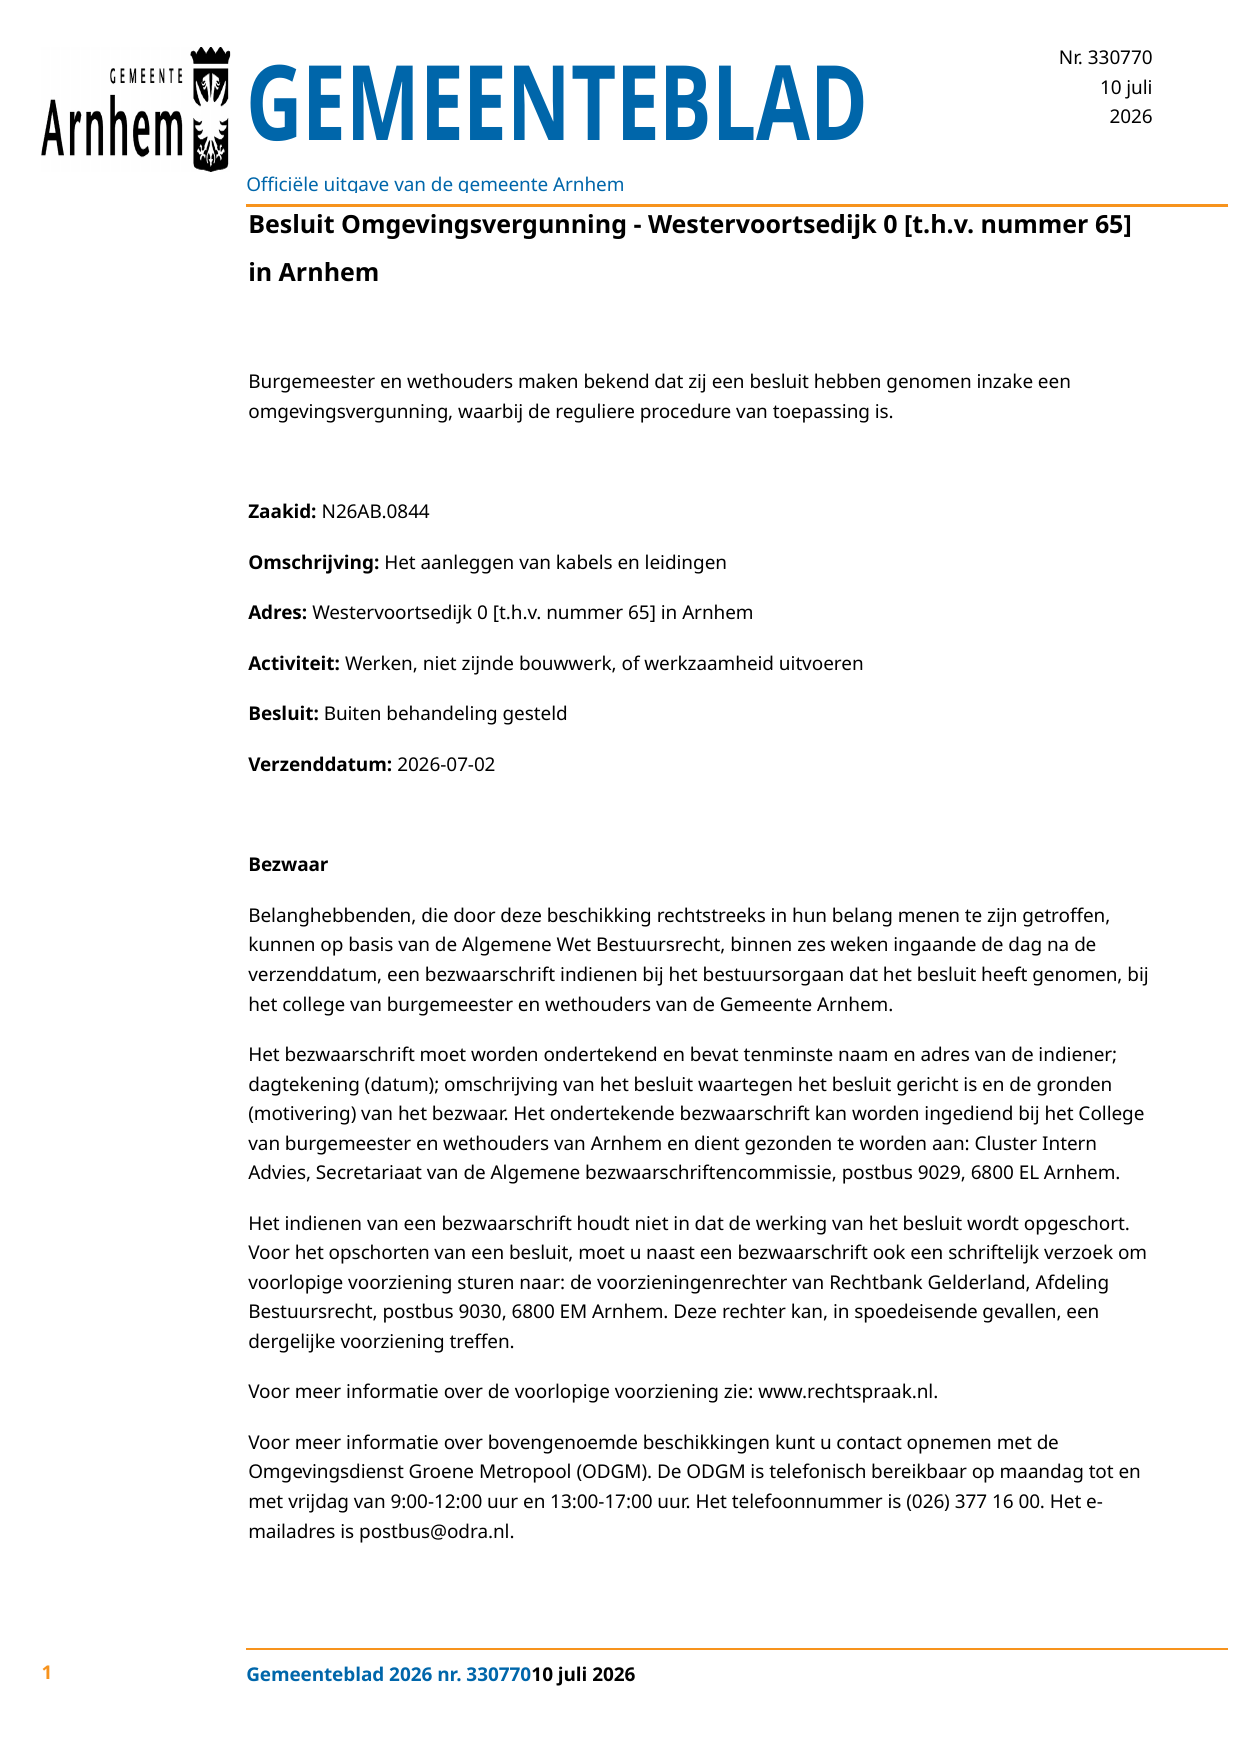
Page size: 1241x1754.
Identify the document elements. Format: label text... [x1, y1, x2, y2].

text Bezwaar [248, 852, 1152, 877]
text Adres: Westervoortsedijk 0 [t.h.v. nummer 65] in Arnhem [248, 599, 1152, 625]
text Besluit Omgevingsvergunning - Westervoortsedijk 0 [t.h.v. nummer 65] in Arnhem [248, 207, 1152, 288]
text Voor meer informatie over bovengenoemde beschikkingen kunt u contact opnemen met de Omgevingsdienst Groene Metropool (ODGM). De ODGM is telefonisch bereikbaar op maandag tot en met vrijdag van 9:00-12:00 uur en 13:00-17:00 uur. Het telefoonnummer is (026) 377 16 00. Het e-mailadres is postbus@odra.nl. [248, 1429, 1152, 1544]
text Het indienen van een bezwaarschrift houdt niet in dat de werking van het besluit wordt opgeschort. Voor het opschorten van een besluit, moet u naast een bezwaarschrift ook een schriftelijk verzoek om voorlopige voorziening sturen naar: de voorzieningenrechter van Rechtbank Gelderland, Afdeling Bestuursrecht, postbus 9030, 6800 EM Arnhem. Deze rechter kan, in spoedeisende gevallen, een dergelijke voorziening treffen. [248, 1210, 1152, 1354]
text Omschrijving: Het aanleggen van kabels en leidingen [248, 549, 1152, 575]
text Burgemeester en wethouders maken bekend dat zij een besluit hebben genomen inzake een omgevingsvergunning, waarbij de reguliere procedure van toepassing is. [248, 368, 1152, 424]
text Verzenddatum: 2026-07-02 [248, 751, 1152, 777]
text Het bezwaarschrift moet worden ondertekend en bevat tenminste naam en adres van de indiener; dagtekening (datum); omschrijving van het besluit waartegen het besluit gericht is en de gronden (motivering) van het bezwaar. Het ondertekende bezwaarschrift kan worden ingediend bij het College van burgemeester en wethouders van Arnhem en dient gezonden te worden aan: Cluster Intern Advies, Secretariaat van de Algemene bezwaarschriftencommissie, postbus 9029, 6800 EL Arnhem. [248, 1041, 1152, 1185]
text Zaakid: N26AB.0844 [248, 499, 1152, 524]
text Besluit: Buiten behandeling gesteld [248, 700, 1152, 726]
picture [41, 47, 231, 172]
text Voor meer informatie over de voorlopige voorziening zie: www.rechtspraak.nl. [248, 1379, 1152, 1404]
text Activiteit: Werken, niet zijnde bouwwerk, of werkzaamheid uitvoeren [248, 650, 1152, 676]
text Belanghebbenden, die door deze beschikking rechtstreeks in hun belang menen te zijn getroffen, kunnen op basis van de Algemene Wet Bestuursrecht, binnen zes weken ingaande de dag na de verzenddatum, een bezwaarschrift indienen bij het bestuursorgaan dat het besluit heeft genomen, bij het college van burgemeester en wethouders van de Gemeente Arnhem. [248, 902, 1152, 1017]
